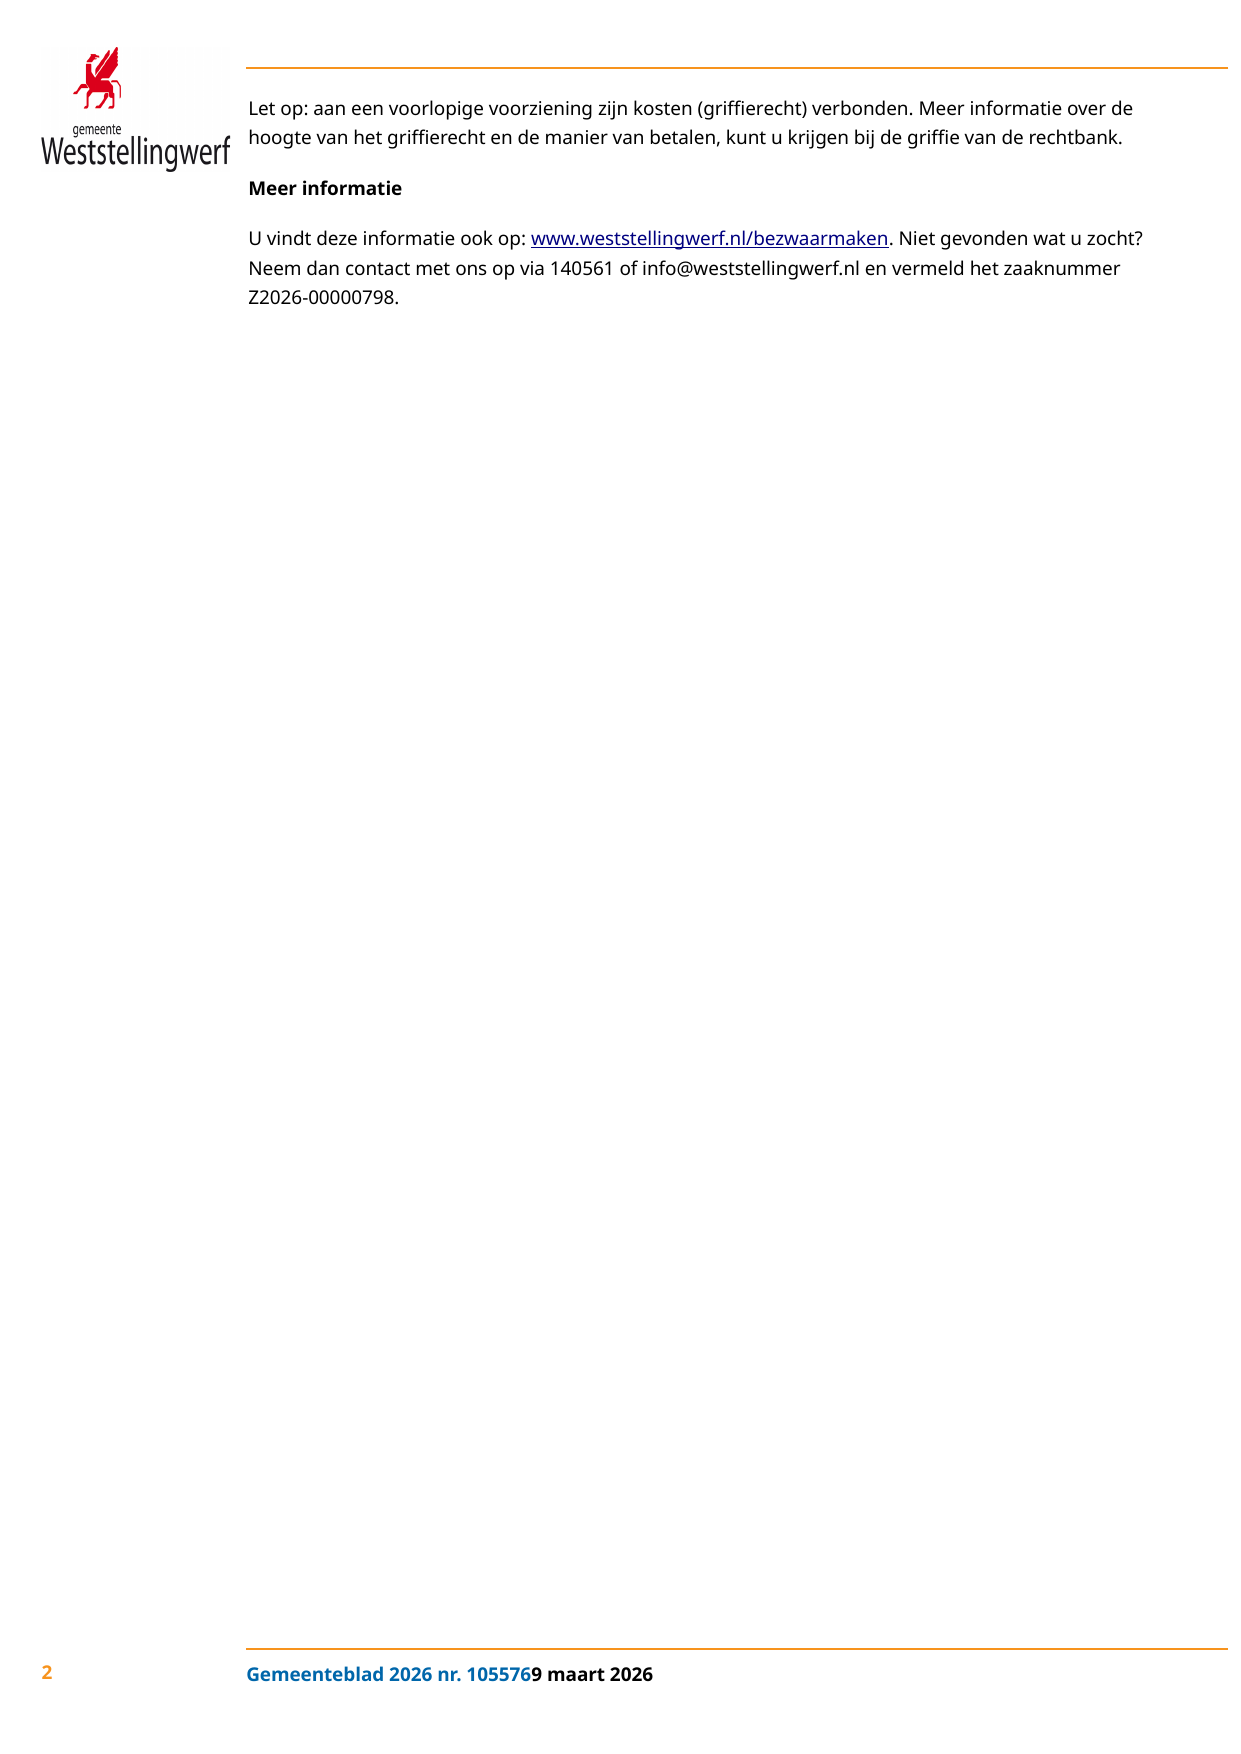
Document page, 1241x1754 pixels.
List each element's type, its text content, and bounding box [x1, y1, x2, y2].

text Meer informatie [248, 175, 1152, 201]
text Let op: aan een voorlopige voorziening zijn kosten (griffierecht) verbonden. Meer informatie over de hoogte van het griffierecht en de manier van betalen, kunt u krijgen bij de griffie van de rechtbank. [248, 95, 1152, 150]
text U vindt deze informatie ook op: www.weststellingwerf.nl/bezwaarmaken. Niet gevonden wat u zocht? Neem dan contact met ons op via 140561 of info@weststellingwerf.nl en vermeld het zaaknummer Z2026-00000798. [248, 225, 1152, 310]
picture [41, 47, 231, 172]
